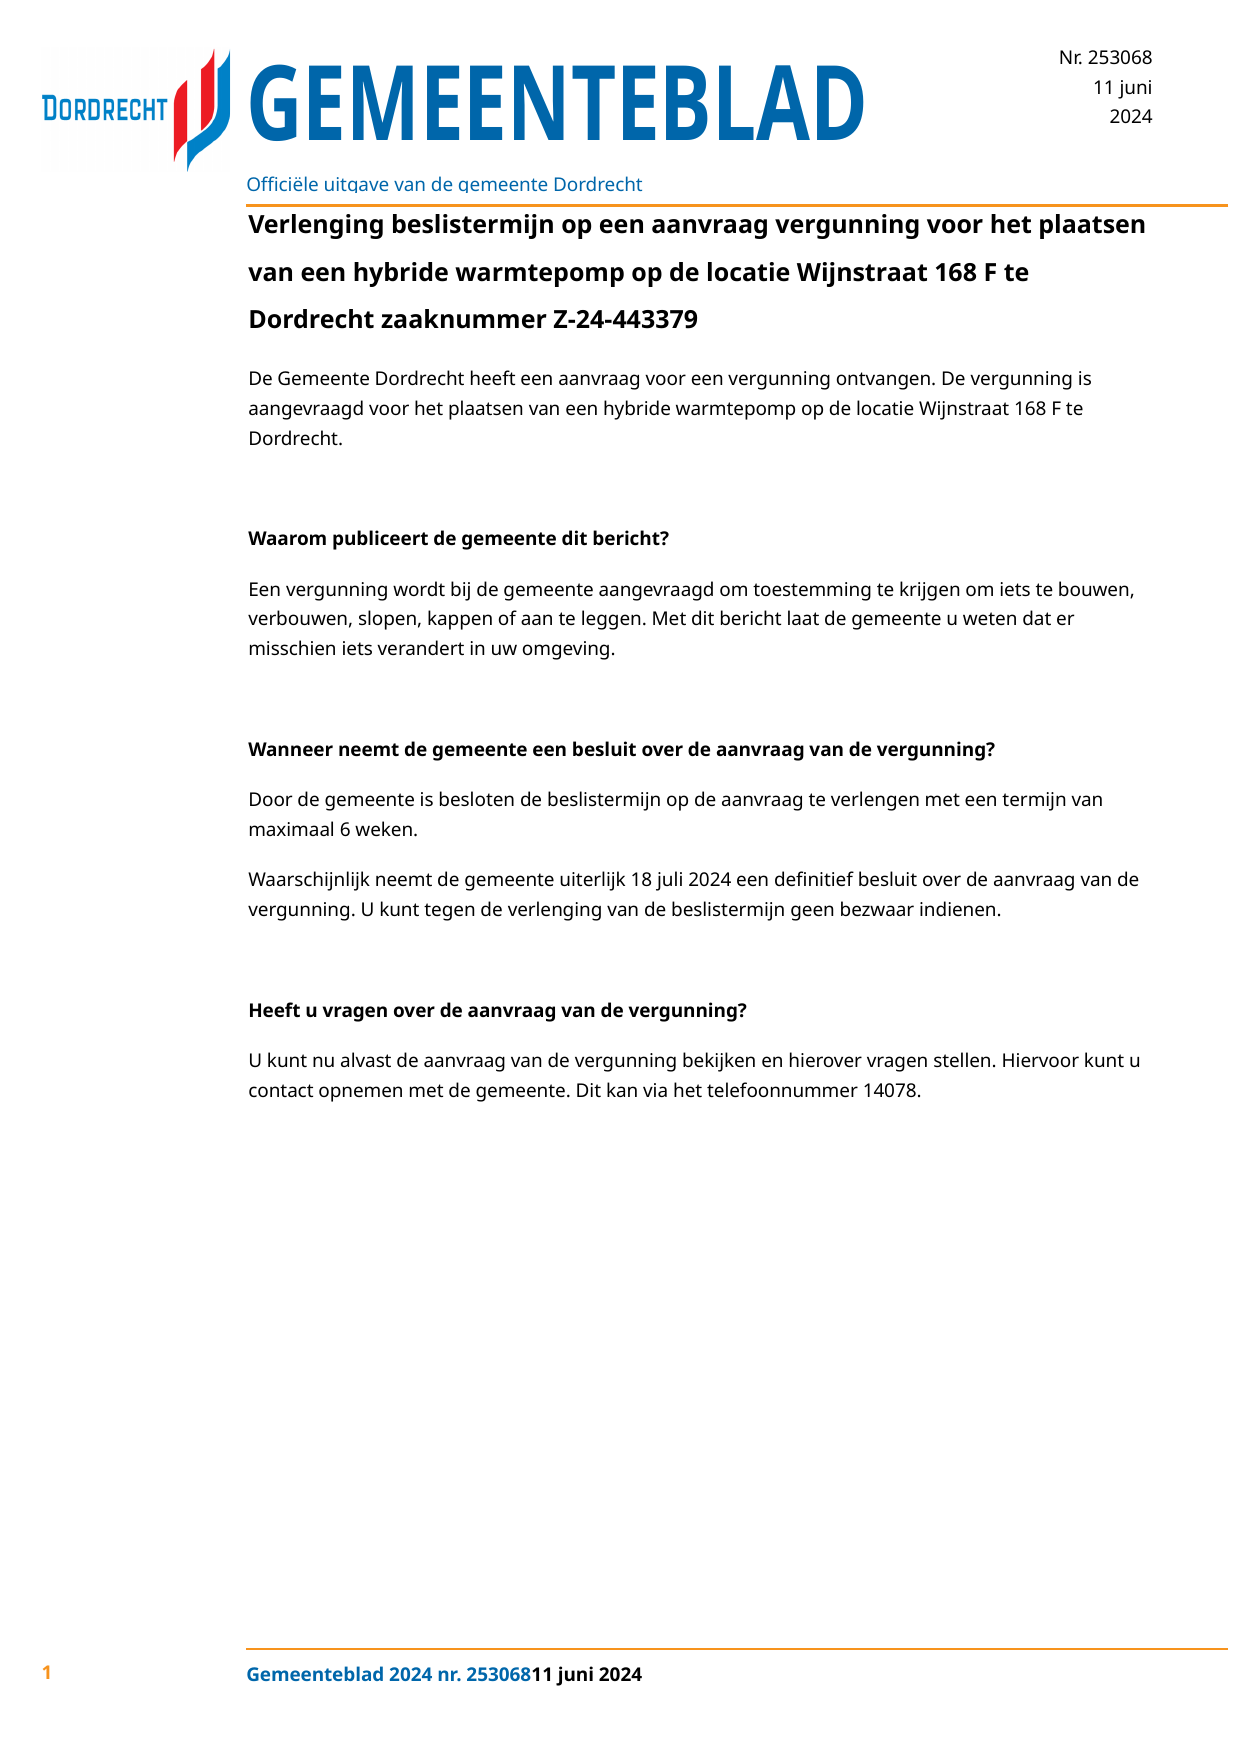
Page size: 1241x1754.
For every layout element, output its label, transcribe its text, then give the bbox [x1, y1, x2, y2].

picture [41, 47, 231, 172]
text Door de gemeente is besloten de beslistermijn op de aanvraag te verlengen met een termijn van maximaal 6 weken. [248, 786, 1152, 842]
text Heeft u vragen over de aanvraag van de vergunning? [248, 997, 1152, 1022]
text Een vergunning wordt bij de gemeente aangevraagd om toestemming te krijgen om iets te bouwen, verbouwen, slopen, kappen of aan te leggen. Met dit bericht laat de gemeente u weten dat er misschien iets verandert in uw omgeving. [248, 576, 1152, 661]
text Waarschijnlijk neemt de gemeente uiterlijk 18 juli 2024 een definitief besluit over de aanvraag van de vergunning. U kunt tegen de verlenging van de beslistermijn geen bezwaar indienen. [248, 866, 1152, 922]
text U kunt nu alvast de aanvraag van de vergunning bekijken en hierover vragen stellen. Hiervoor kunt u contact opnemen met de gemeente. Dit kan via het telefoonnummer 14078. [248, 1047, 1152, 1102]
text De Gemeente Dordrecht heeft een aanvraag voor een vergunning ontvangen. De vergunning is aangevraagd voor het plaatsen van een hybride warmtepomp op de locatie Wijnstraat 168 F te Dordrecht. [248, 366, 1152, 450]
text Verlenging beslistermijn op een aanvraag vergunning voor het plaatsen van een hybride warmtepomp op de locatie Wijnstraat 168 F te Dordrecht zaaknummer Z-24-443379 [248, 207, 1152, 336]
text Wanneer neemt de gemeente een besluit over de aanvraag van de vergunning? [248, 736, 1152, 762]
text Waarom publiceert de gemeente dit bericht? [248, 526, 1152, 551]
